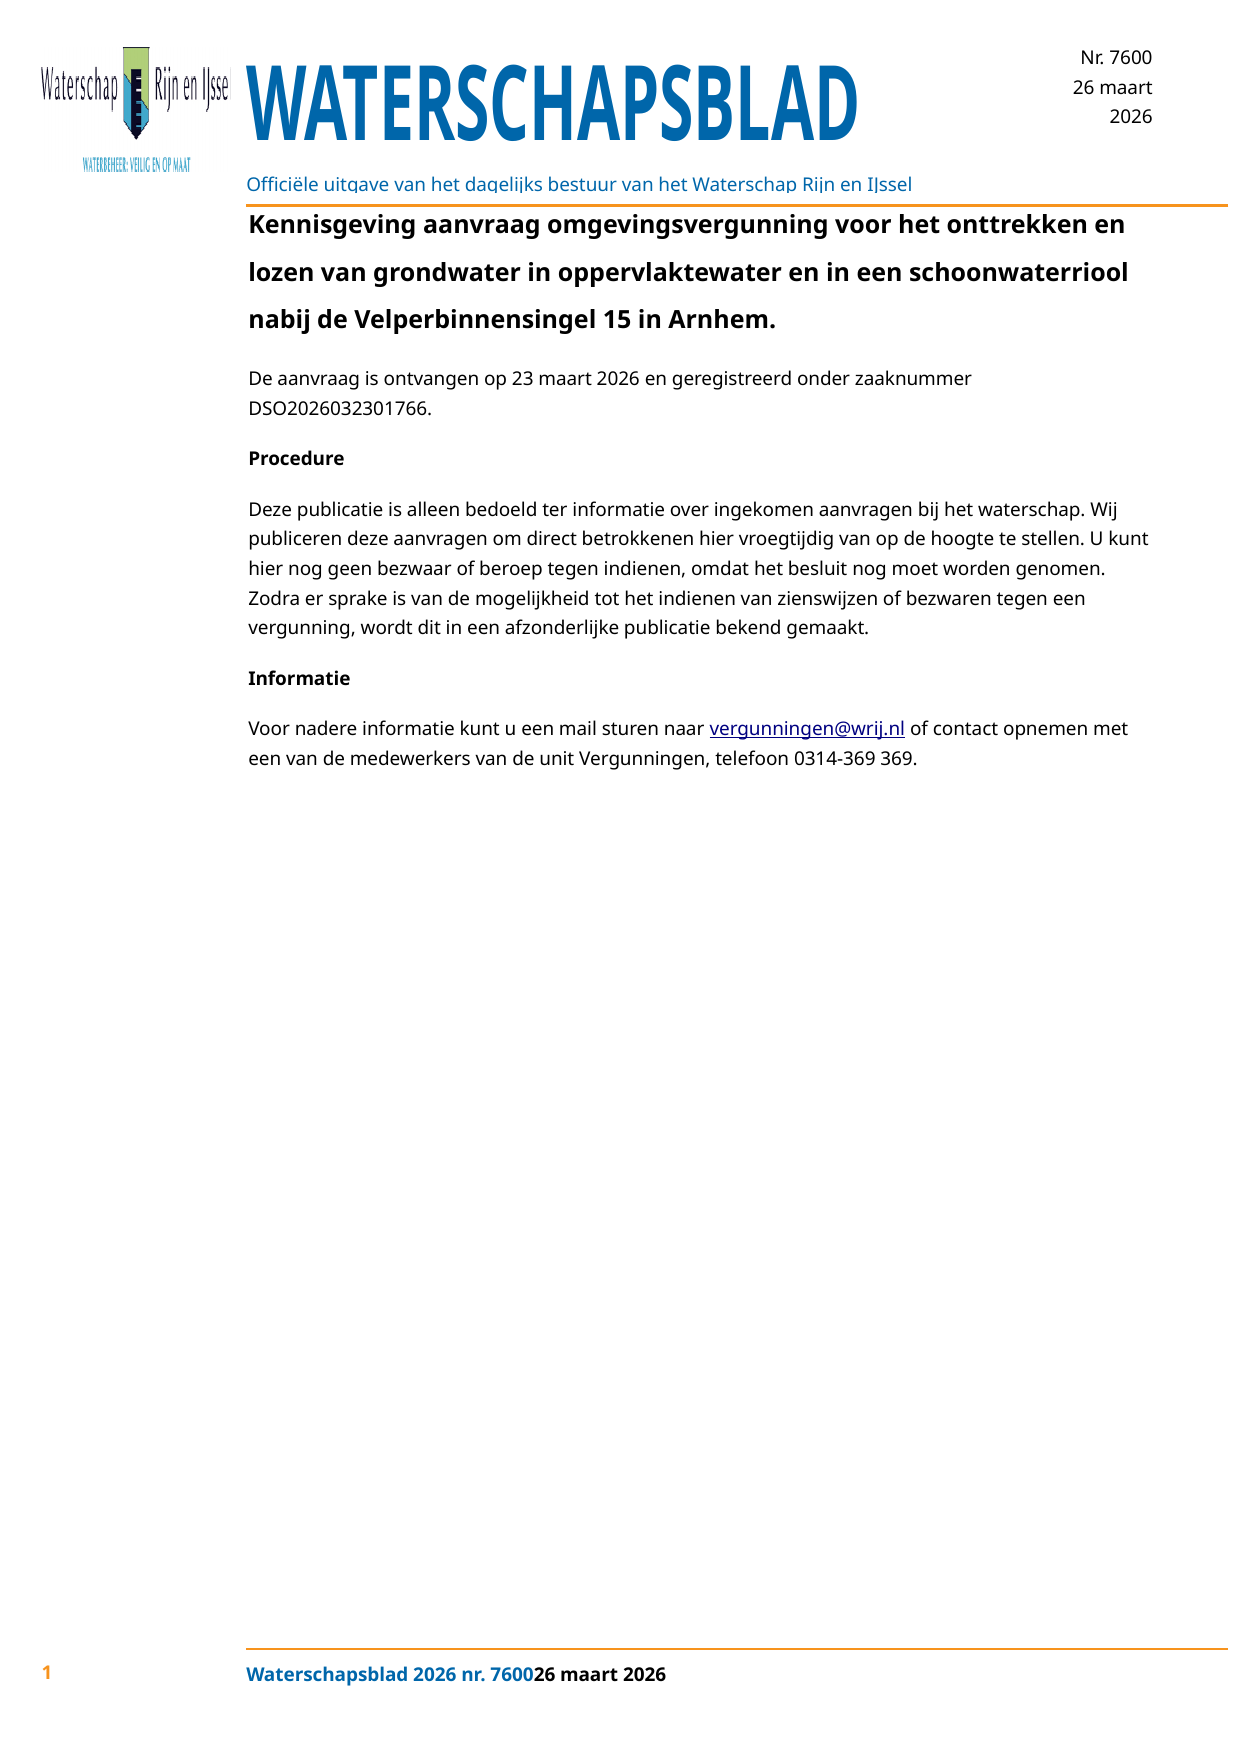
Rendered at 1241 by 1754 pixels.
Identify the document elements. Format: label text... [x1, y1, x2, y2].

text Kennisgeving aanvraag omgevingsvergunning voor het onttrekken en lozen van grondwater in oppervlaktewater en in een schoonwaterriool nabij de Velperbinnensingel 15 in Arnhem. [248, 207, 1152, 336]
text De aanvraag is ontvangen op 23 maart 2026 en geregistreerd onder zaaknummer DSO2026032301766. [248, 366, 1152, 421]
text Voor nadere informatie kunt u een mail sturen naar vergunningen@wrij.nl of contact opnemen met een van de medewerkers van de unit Vergunningen, telefoon 0314-369 369. [248, 715, 1152, 770]
text Informatie [248, 665, 1152, 690]
text Procedure [248, 446, 1152, 471]
text Deze publicatie is alleen bedoeld ter informatie over ingekomen aanvragen bij het waterschap. Wij publiceren deze aanvragen om direct betrokkenen hier vroegtijdig van op de hoogte te stellen. U kunt hier nog geen bezwaar of beroep tegen indienen, omdat het besluit nog moet worden genomen. Zodra er sprake is van de mogelijkheid tot het indienen van zienswijzen of bezwaren tegen een vergunning, wordt dit in een afzonderlijke publicatie bekend gemaakt. [248, 496, 1152, 640]
picture [41, 47, 231, 172]
